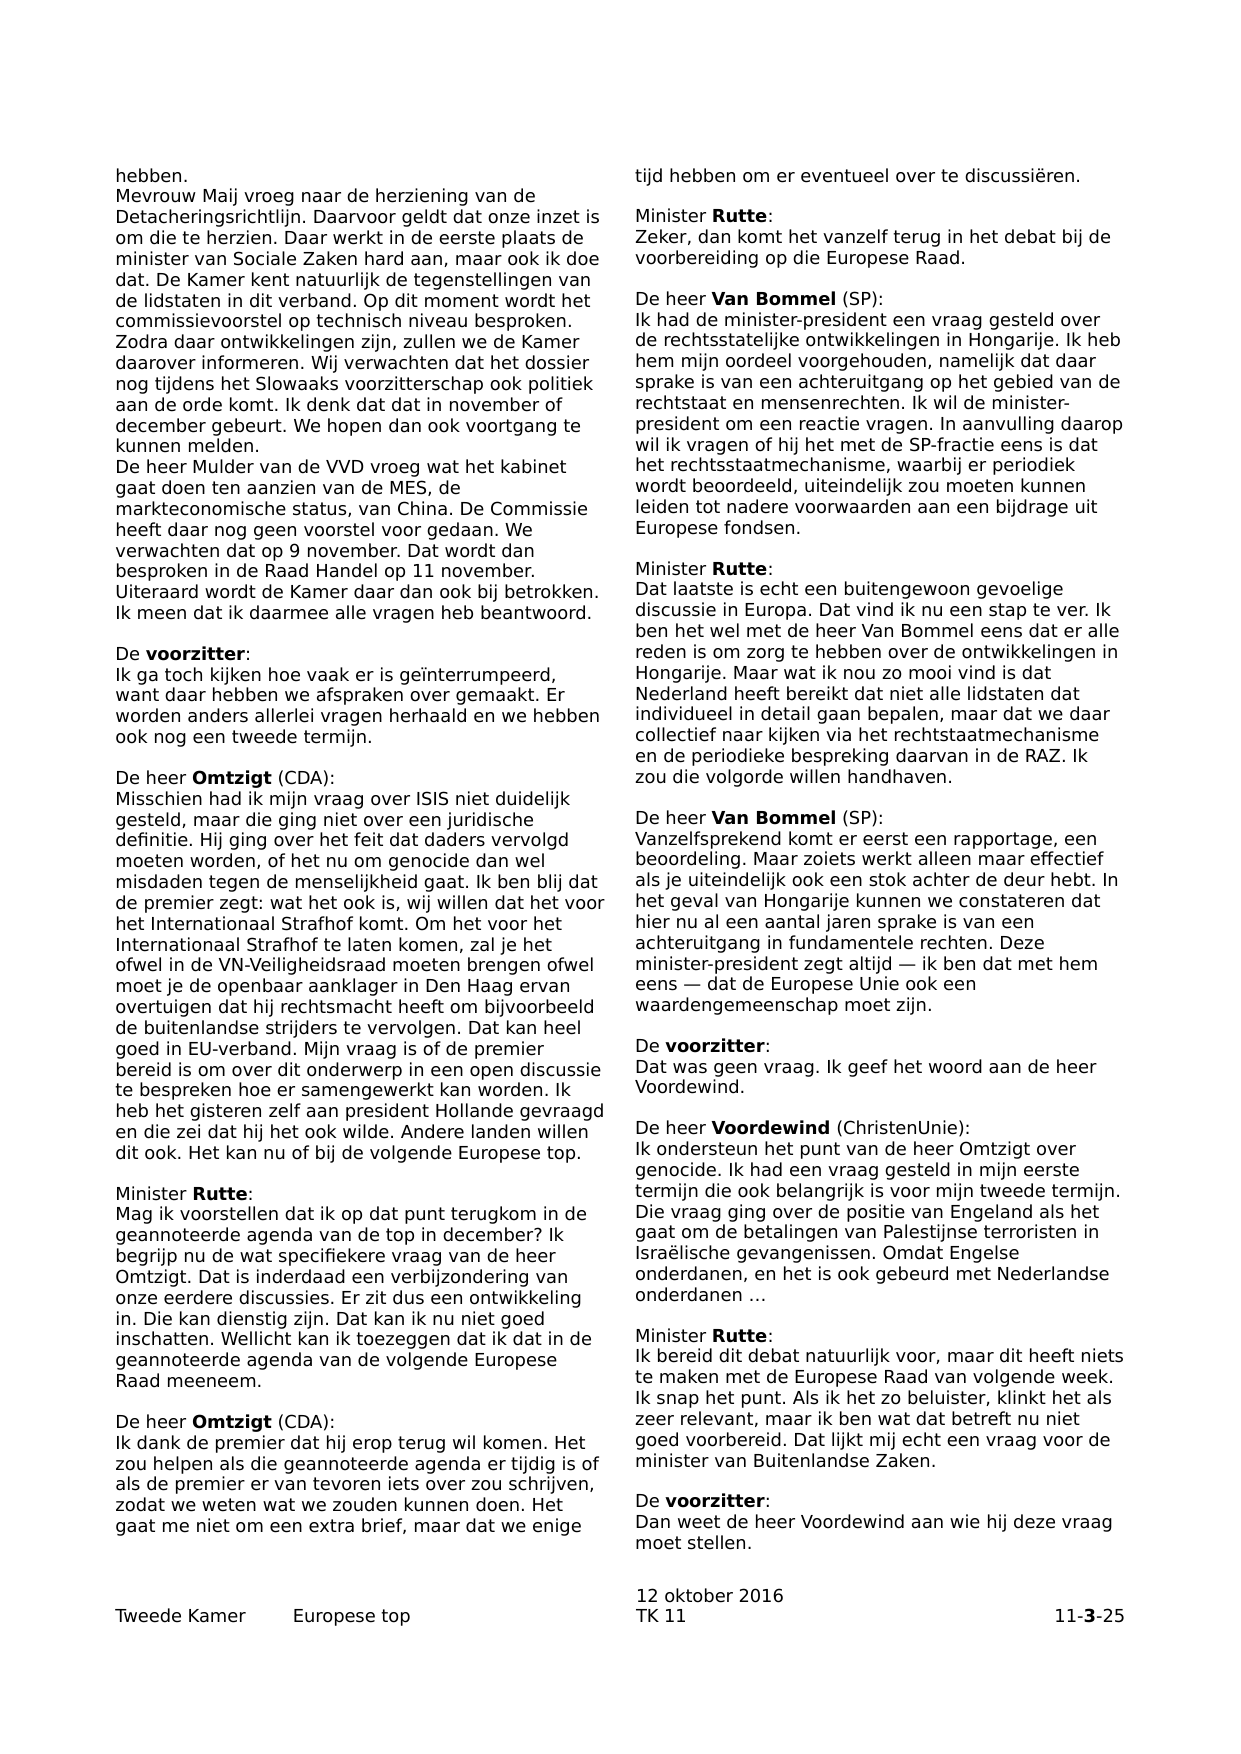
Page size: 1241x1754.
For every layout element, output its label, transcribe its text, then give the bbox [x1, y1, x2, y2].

text De voorzitter: [635, 1036, 1125, 1056]
text Ik ondersteun het punt van de heer Omtzigt over genocide. Ik had een vraag gesteld in mijn eerste termijn die ook belangrijk is voor mijn tweede termijn. Die vraag ging over de positie van Engeland als het gaat om de betalingen van Palestijnse terroristen in Israëlische gevangenissen. Omdat Engelse onderdanen, en het is ook gebeurd met Nederlandse onderdanen … [635, 1139, 1125, 1306]
text De heer Omtzigt (CDA): [115, 768, 605, 788]
text Ik ga toch kijken hoe vaak er is geïnterrumpeerd, want daar hebben we afspraken over gemaakt. Er worden anders allerlei vragen herhaald en we hebben ook nog een tweede termijn. [115, 664, 605, 748]
text De heer Mulder van de VVD vroeg wat het kabinet gaat doen ten aanzien van de MES, de markteconomische status, van China. De Commissie heeft daar nog geen voorstel voor gedaan. We verwachten dat op 9 november. Dat wordt dan besproken in de Raad Handel op 11 november. Uiteraard wordt de Kamer daar dan ook bij betrokken. Ik meen dat ik daarmee alle vragen heb beantwoord. [115, 457, 605, 624]
text Dan weet de heer Voordewind aan wie hij deze vraag moet stellen. [635, 1512, 1125, 1554]
text Ik bereid dit debat natuurlijk voor, maar dit heeft niets te maken met de Europese Raad van volgende week. Ik snap het punt. Als ik het zo beluister, klinkt het als zeer relevant, maar ik ben wat dat betreft nu niet goed voorbereid. Dat lijkt mij echt een vraag voor de minister van Buitenlandse Zaken. [635, 1346, 1125, 1471]
text Minister Rutte: [635, 558, 1125, 579]
text hebben. [115, 165, 605, 186]
text Minister Rutte: [635, 1326, 1125, 1346]
text Mag ik voorstellen dat ik op dat punt terugkom in de geannoteerde agenda van de top in december? Ik begrijp nu de wat specifiekere vraag van de heer Omtzigt. Dat is inderdaad een verbijzondering van onze eerdere discussies. Er zit dus een ontwikkeling in. Die kan dienstig zijn. Dat kan ik nu niet goed inschatten. Wellicht kan ik toezeggen dat ik dat in de geannoteerde agenda van de volgende Europese Raad meeneem. [115, 1204, 605, 1392]
text De heer Van Bommel (SP): [635, 807, 1125, 828]
text De heer Voordewind (ChristenUnie): [635, 1118, 1125, 1139]
text De voorzitter: [635, 1491, 1125, 1512]
text Dat was geen vraag. Ik geef het woord aan de heer Voordewind. [635, 1056, 1125, 1098]
text De voorzitter: [115, 644, 605, 664]
text Vanzelfsprekend komt er eerst een rapportage, een beoordeling. Maar zoiets werkt alleen maar effectief als je uiteindelijk ook een stok achter de deur hebt. In het geval van Hongarije kunnen we constateren dat hier nu al een aantal jaren sprake is van een achteruitgang in fundamentele rechten. Deze minister-president zegt altijd — ik ben dat met hem eens — dat de Europese Unie ook een waardengemeenschap moet zijn. [635, 828, 1125, 1016]
text tijd hebben om er eventueel over te discussiëren. [635, 165, 1125, 186]
text Mevrouw Maij vroeg naar de herziening van de Detacheringsrichtlijn. Daarvoor geldt dat onze inzet is om die te herzien. Daar werkt in de eerste plaats de minister van Sociale Zaken hard aan, maar ook ik doe dat. De Kamer kent natuurlijk de tegenstellingen van de lidstaten in dit verband. Op dit moment wordt het commissievoorstel op technisch niveau besproken. Zodra daar ontwikkelingen zijn, zullen we de Kamer daarover informeren. Wij verwachten dat het dossier nog tijdens het Slowaaks voorzitterschap ook politiek aan de orde komt. Ik denk dat dat in november of december gebeurt. We hopen dan ook voortgang te kunnen melden. [115, 186, 605, 457]
text Misschien had ik mijn vraag over ISIS niet duidelijk gesteld, maar die ging niet over een juridische definitie. Hij ging over het feit dat daders vervolgd moeten worden, of het nu om genocide dan wel misdaden tegen de menselijkheid gaat. Ik ben blij dat de premier zegt: wat het ook is, wij willen dat het voor het Internationaal Strafhof komt. Om het voor het Internationaal Strafhof te laten komen, zal je het ofwel in de VN-Veiligheidsraad moeten brengen ofwel moet je de openbaar aanklager in Den Haag ervan overtuigen dat hij rechtsmacht heeft om bijvoorbeeld de buitenlandse strijders te vervolgen. Dat kan heel goed in EU-verband. Mijn vraag is of de premier bereid is om over dit onderwerp in een open discussie te bespreken hoe er samengewerkt kan worden. Ik heb het gisteren zelf aan president Hollande gevraagd en die zei dat hij het ook wilde. Andere landen willen dit ook. Het kan nu of bij de volgende Europese top. [115, 788, 605, 1163]
text De heer Van Bommel (SP): [635, 288, 1125, 309]
text De heer Omtzigt (CDA): [115, 1412, 605, 1432]
text Zeker, dan komt het vanzelf terug in het debat bij de voorbereiding op die Europese Raad. [635, 227, 1125, 268]
text Minister Rutte: [115, 1183, 605, 1204]
text Ik had de minister-president een vraag gesteld over de rechtsstatelijke ontwikkelingen in Hongarije. Ik heb hem mijn oordeel voorgehouden, namelijk dat daar sprake is van een achteruitgang op het gebied van de rechtstaat en mensenrechten. Ik wil de minister-president om een reactie vragen. In aanvulling daarop wil ik vragen of hij het met de SP-fractie eens is dat het rechtsstaatmechanisme, waarbij er periodiek wordt beoordeeld, uiteindelijk zou moeten kunnen leiden tot nadere voorwaarden aan een bijdrage uit Europese fondsen. [635, 309, 1125, 538]
text Dat laatste is echt een buitengewoon gevoelige discussie in Europa. Dat vind ik nu een stap te ver. Ik ben het wel met de heer Van Bommel eens dat er alle reden is om zorg te hebben over de ontwikkelingen in Hongarije. Maar wat ik nou zo mooi vind is dat Nederland heeft bereikt dat niet alle lidstaten dat individueel in detail gaan bepalen, maar dat we daar collectief naar kijken via het rechtstaatmechanisme en de periodieke bespreking daarvan in de RAZ. Ik zou die volgorde willen handhaven. [635, 579, 1125, 787]
text Minister Rutte: [635, 206, 1125, 227]
text Ik dank de premier dat hij erop terug wil komen. Het zou helpen als die geannoteerde agenda er tijdig is of als de premier er van tevoren iets over zou schrijven, zodat we weten wat we zouden kunnen doen. Het gaat me niet om een extra brief, maar dat we enige [115, 1432, 605, 1537]
